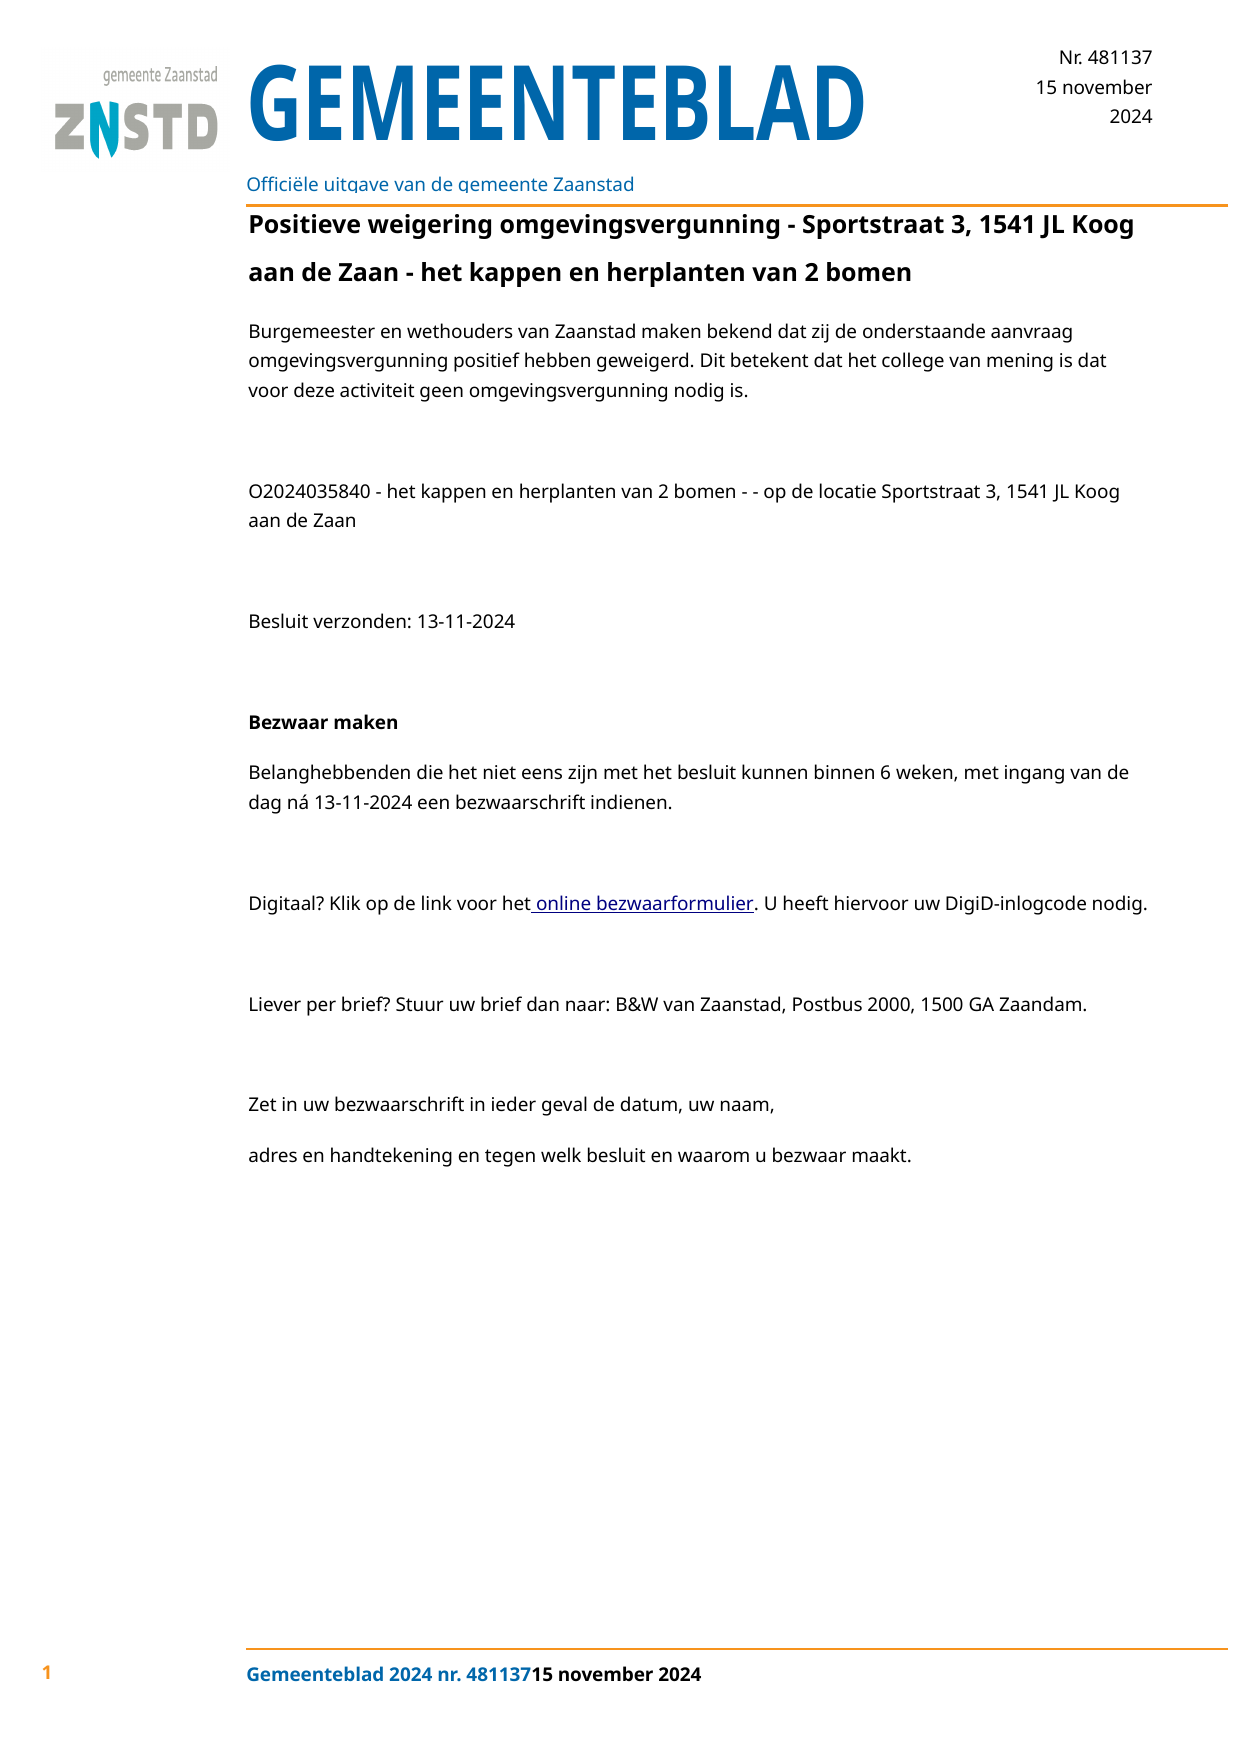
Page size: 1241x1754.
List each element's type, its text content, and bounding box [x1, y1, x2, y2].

text Digitaal? Klik op de link voor het online bezwaarformulier. U heeft hiervoor uw DigiD-inlogcode nodig. [248, 890, 1152, 916]
text Zet in uw bezwaarschrift in ieder geval de datum, uw naam, [248, 1092, 1152, 1117]
text Besluit verzonden: 13-11-2024 [248, 608, 1152, 634]
text Belanghebbenden die het niet eens zijn met het besluit kunnen binnen 6 weken, met ingang van de dag ná 13-11-2024 een bezwaarschrift indienen. [248, 759, 1152, 815]
text O2024035840 - het kappen en herplanten van 2 bomen - - op de locatie Sportstraat 3, 1541 JL Koog aan de Zaan [248, 478, 1152, 533]
text Liever per brief? Stuur uw brief dan naar: B&W van Zaanstad, Postbus 2000, 1500 GA Zaandam. [248, 991, 1152, 1017]
text Positieve weigering omgevingsvergunning - Sportstraat 3, 1541 JL Koog aan de Zaan - het kappen en herplanten van 2 bomen [248, 207, 1152, 288]
text Burgemeester en wethouders van Zaanstad maken bekend dat zij de onderstaande aanvraag omgevingsvergunning positief hebben geweigerd. Dit betekent dat het college van mening is dat voor deze activiteit geen omgevingsvergunning nodig is. [248, 318, 1152, 403]
text adres en handtekening en tegen welk besluit en waarom u bezwaar maakt. [248, 1142, 1152, 1168]
text Bezwaar maken [248, 709, 1152, 735]
picture [41, 47, 231, 172]
